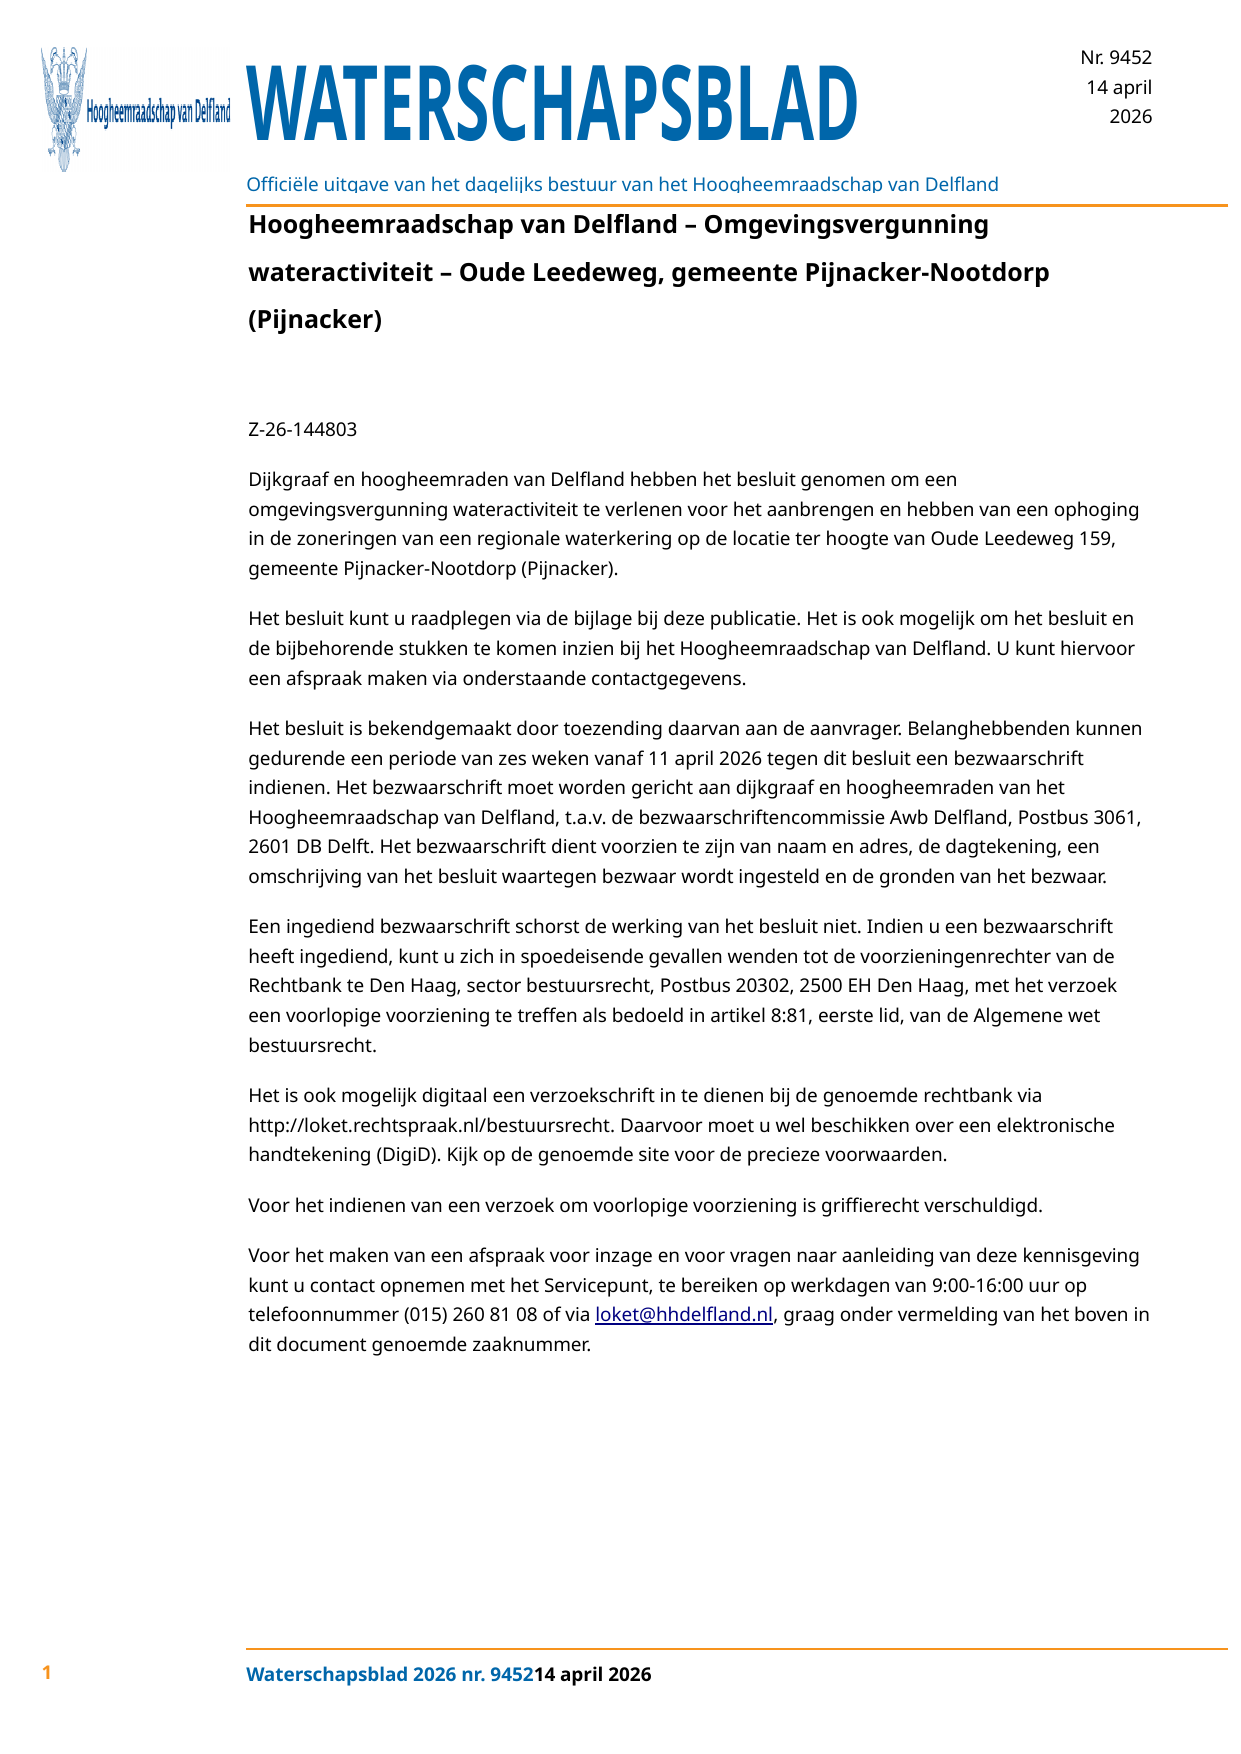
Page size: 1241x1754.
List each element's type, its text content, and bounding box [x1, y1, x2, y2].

text Een ingediend bezwaarschrift schorst de werking van het besluit niet. Indien u een bezwaarschrift heeft ingediend, kunt u zich in spoedeisende gevallen wenden tot de voorzieningenrechter van de Rechtbank te Den Haag, sector bestuursrecht, Postbus 20302, 2500 EH Den Haag, met het verzoek een voorlopige voorziening te treffen als bedoeld in artikel 8:81, eerste lid, van de Algemene wet bestuursrecht. [248, 913, 1152, 1057]
text Dijkgraaf en hoogheemraden van Delfland hebben het besluit genomen om een omgevingsvergunning wateractiviteit te verlenen voor het aanbrengen en hebben van een ophoging in de zoneringen van een regionale waterkering op de locatie ter hoogte van Oude Leedeweg 159, gemeente Pijnacker-Nootdorp (Pijnacker). [248, 466, 1152, 581]
text Het is ook mogelijk digitaal een verzoekschrift in te dienen bij de genoemde rechtbank via http://loket.rechtspraak.nl/bestuursrecht. Daarvoor moet u wel beschikken over een elektronische handtekening (DigiD). Kijk op de genoemde site voor de precieze voorwaarden. [248, 1082, 1152, 1167]
text Het besluit kunt u raadplegen via de bijlage bij deze publicatie. Het is ook mogelijk om het besluit en de bijbehorende stukken te komen inzien bij het Hoogheemraadschap van Delfland. U kunt hiervoor een afspraak maken via onderstaande contactgegevens. [248, 606, 1152, 690]
picture [41, 47, 231, 172]
text Hoogheemraadschap van Delfland – Omgevingsvergunning wateractiviteit – Oude Leedeweg, gemeente Pijnacker-Nootdorp (Pijnacker) [248, 207, 1152, 336]
text Voor het maken van een afspraak voor inzage en voor vragen naar aanleiding van deze kennisgeving kunt u contact opnemen met het Servicepunt, te bereiken op werkdagen van 9:00-16:00 uur op telefoonnummer (015) 260 81 08 of via loket@hhdelfland.nl, graag onder vermelding van het boven in dit document genoemde zaaknummer. [248, 1242, 1152, 1357]
text Voor het indienen van een verzoek om voorlopige voorziening is griffierecht verschuldigd. [248, 1192, 1152, 1217]
text Het besluit is bekendgemaakt door toezending daarvan aan de aanvrager. Belanghebbenden kunnen gedurende een periode van zes weken vanaf 11 april 2026 tegen dit besluit een bezwaarschrift indienen. Het bezwaarschrift moet worden gericht aan dijkgraaf en hoogheemraden van het Hoogheemraadschap van Delfland, t.a.v. de bezwaarschriftencommissie Awb Delfland, Postbus 3061, 2601 DB Delft. Het bezwaarschrift dient voorzien te zijn van naam en adres, de dagtekening, een omschrijving van het besluit waartegen bezwaar wordt ingesteld en de gronden van het bezwaar. [248, 715, 1152, 889]
text Z-26-144803 [248, 416, 1152, 442]
